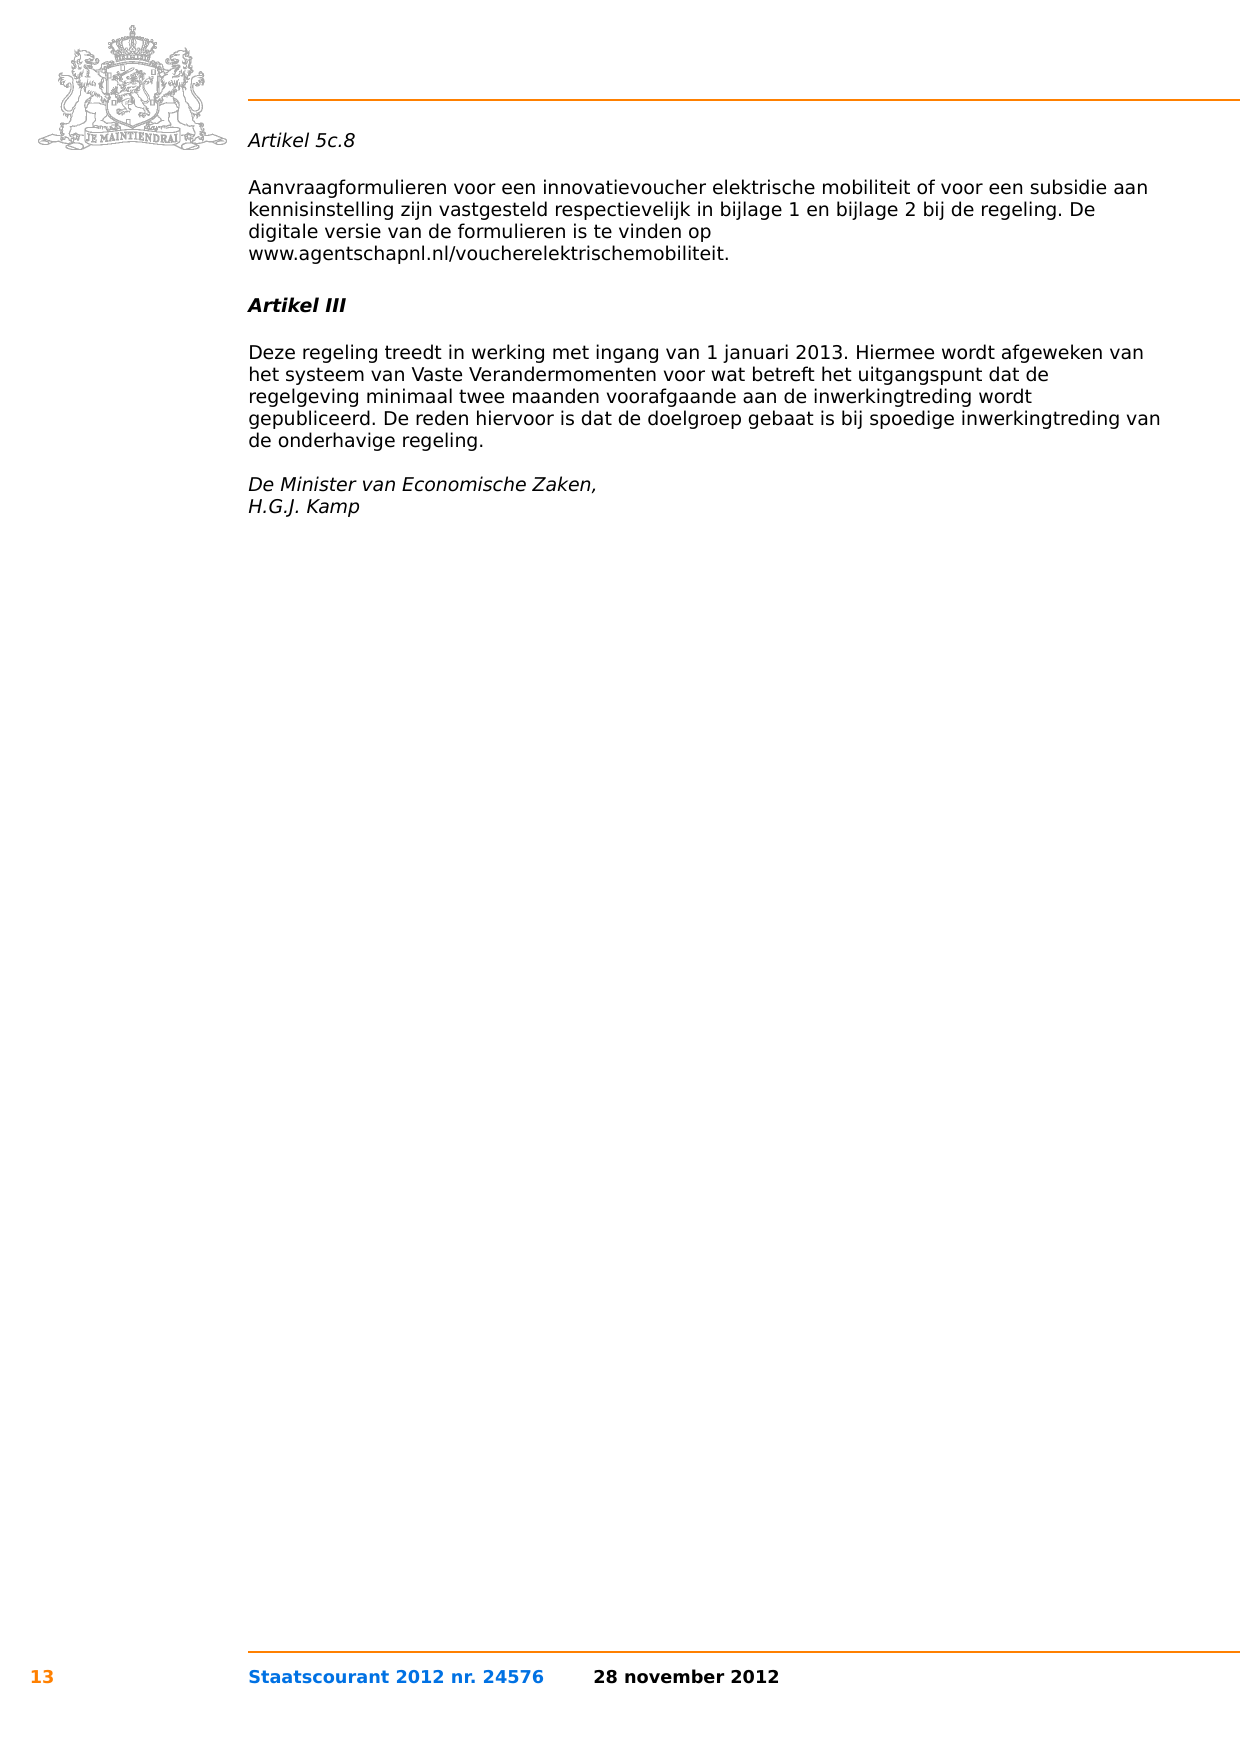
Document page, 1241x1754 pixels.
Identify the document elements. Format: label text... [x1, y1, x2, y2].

text De Minister van Economische Zaken, H.G.J. Kamp [248, 473, 1163, 517]
text Deze regeling treedt in werking met ingang van 1 januari 2013. Hiermee wordt afgeweken van het systeem van Vaste Verandermomenten voor wat betreft het uitgangspunt dat de regelgeving minimaal twee maanden voorafgaande aan de inwerkingtreding wordt gepubliceerd. De reden hiervoor is dat de doelgroep gebaat is bij spoedige inwerkingtreding van de onderhavige regeling. [248, 342, 1163, 452]
subtitle Artikel 5c.8 [248, 130, 1163, 152]
picture [38, 25, 227, 150]
subtitle Artikel III [248, 295, 1163, 317]
text Aanvraagformulieren voor een innovatievoucher elektrische mobiliteit of voor een subsidie aan kennisinstelling zijn vastgesteld respectievelijk in bijlage 1 en bijlage 2 bij de regeling. De digitale versie van de formulieren is te vinden op www.agentschapnl.nl/voucherelektrischemobiliteit. [248, 177, 1163, 265]
